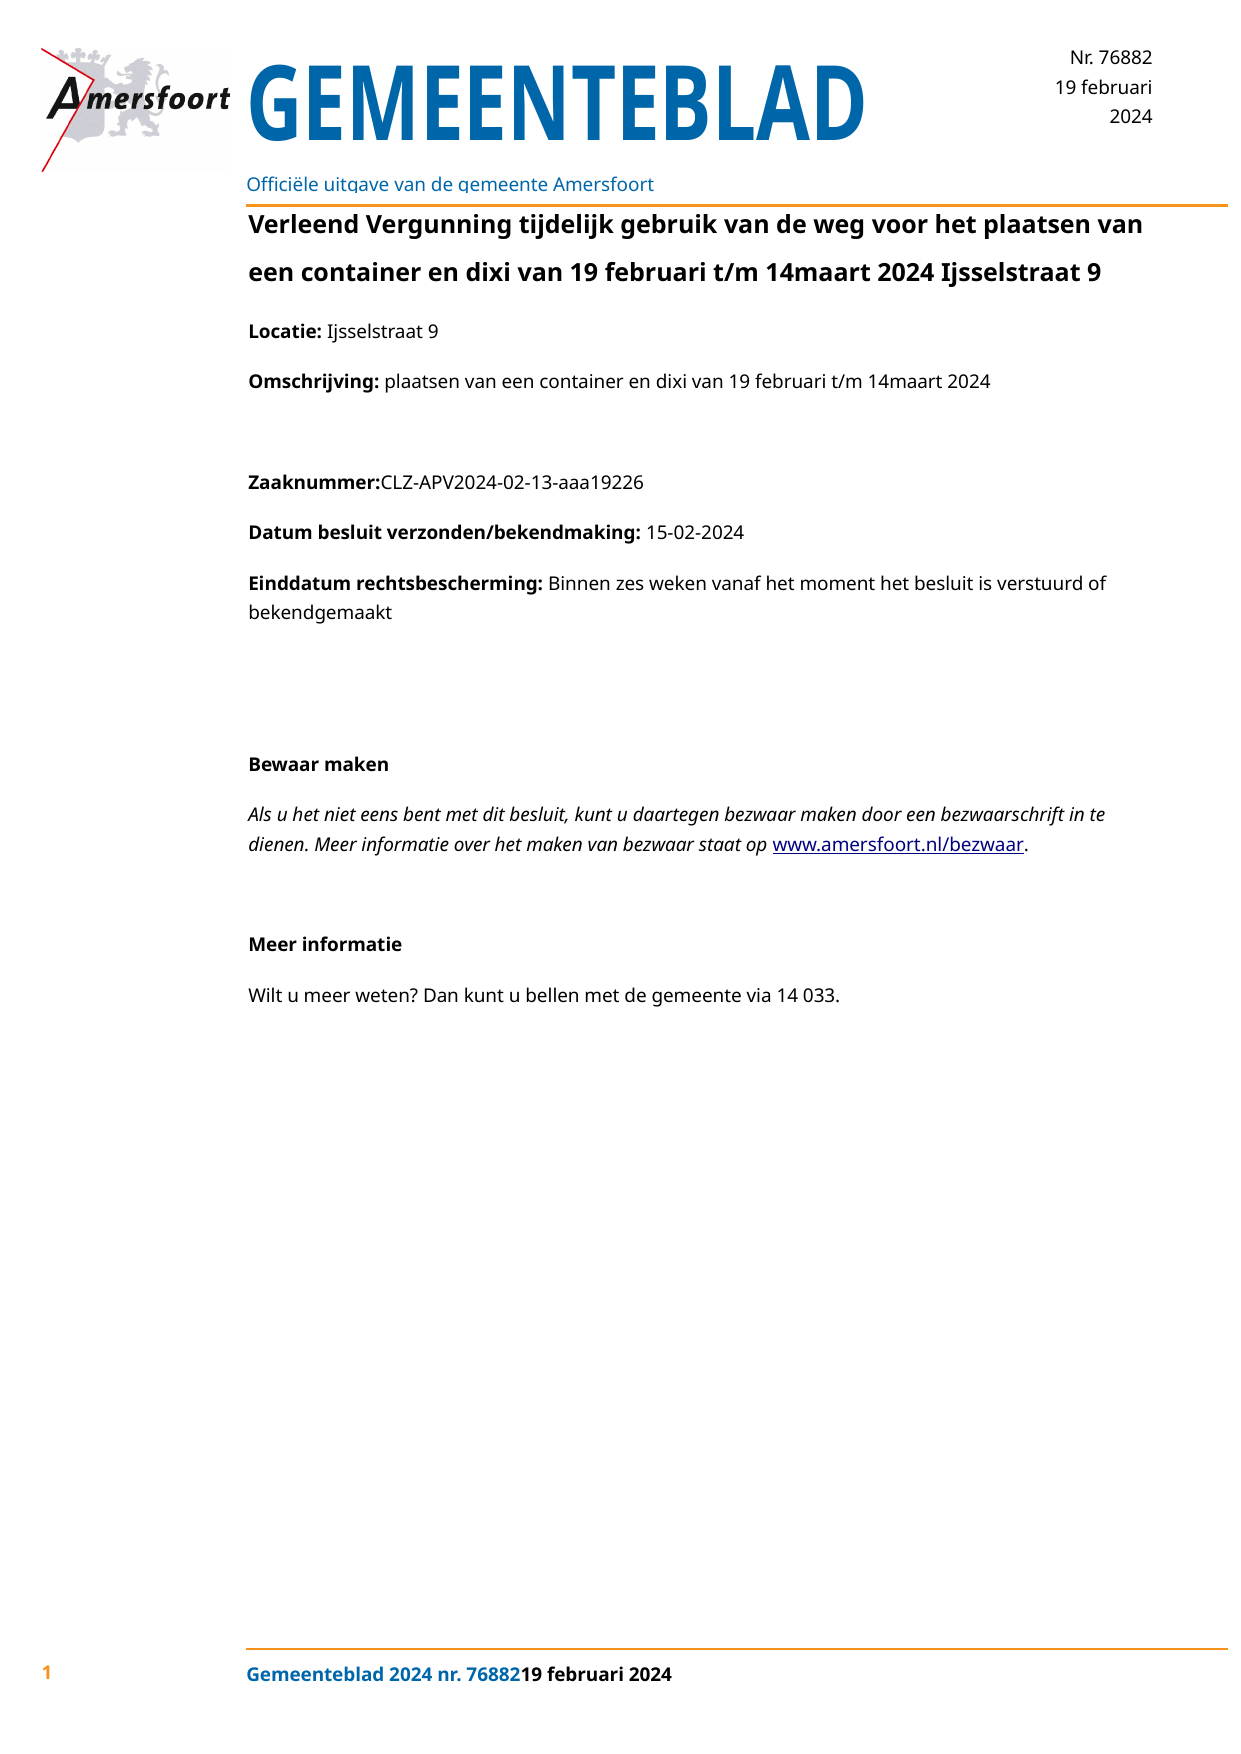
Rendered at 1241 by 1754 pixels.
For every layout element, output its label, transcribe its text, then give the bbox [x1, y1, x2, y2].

text Omschrijving: plaatsen van een container en dixi van 19 februari t/m 14maart 2024 [248, 368, 1152, 394]
text Bewaar maken [248, 751, 1152, 777]
text Verleend Vergunning tijdelijk gebruik van de weg voor het plaatsen van een container en dixi van 19 februari t/m 14maart 2024 Ijsselstraat 9 [248, 207, 1152, 288]
text Einddatum rechtsbescherming: Binnen zes weken vanaf het moment het besluit is verstuurd of bekendgemaakt [248, 570, 1152, 625]
text Locatie: Ijsselstraat 9 [248, 318, 1152, 344]
text Als u het niet eens bent met dit besluit, kunt u daartegen bezwaar maken door een bezwaarschrift in te dienen. Meer informatie over het maken van bezwaar staat op www.amersfoort.nl/bezwaar. [248, 801, 1152, 857]
text Wilt u meer weten? Dan kunt u bellen met de gemeente via 14 033. [248, 982, 1152, 1008]
picture [41, 47, 231, 172]
text Meer informatie [248, 932, 1152, 957]
text Zaaknummer:CLZ-APV2024-02-13-aaa19226 [248, 469, 1152, 495]
text Datum besluit verzonden/bekendmaking: 15-02-2024 [248, 519, 1152, 545]
